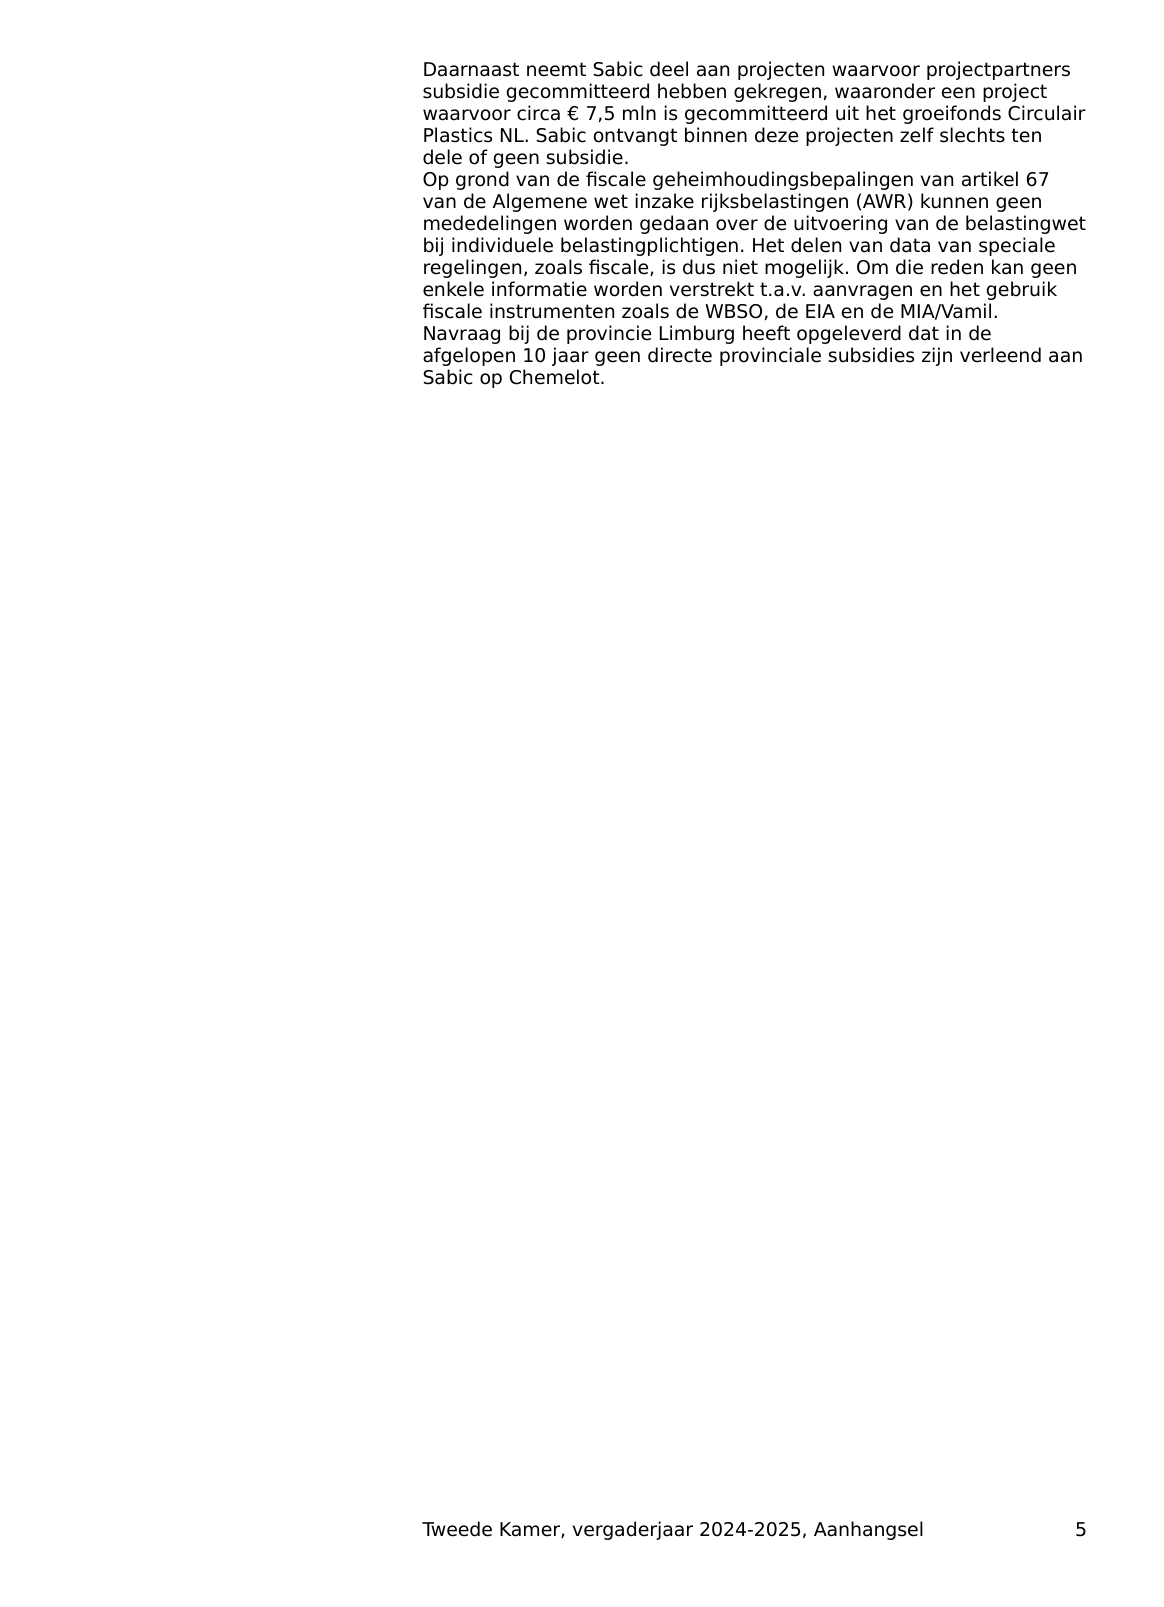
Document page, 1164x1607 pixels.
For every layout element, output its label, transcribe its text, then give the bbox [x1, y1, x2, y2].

text Daarnaast neemt Sabic deel aan projecten waarvoor projectpartners subsidie gecommitteerd hebben gekregen, waaronder een project waarvoor circa € 7,5 mln is gecommitteerd uit het groeifonds Circulair Plastics NL. Sabic ontvangt binnen deze projecten zelf slechts ten dele of geen subsidie. [422, 59, 1087, 169]
text Navraag bij de provincie Limburg heeft opgeleverd dat in de afgelopen 10 jaar geen directe provinciale subsidies zijn verleend aan Sabic op Chemelot. [422, 323, 1087, 389]
text Op grond van de fiscale geheimhoudingsbepalingen van artikel 67 van de Algemene wet inzake rijksbelastingen (AWR) kunnen geen mededelingen worden gedaan over de uitvoering van de belastingwet bij individuele belastingplichtigen. Het delen van data van speciale regelingen, zoals fiscale, is dus niet mogelijk. Om die reden kan geen enkele informatie worden verstrekt t.a.v. aanvragen en het gebruik fiscale instrumenten zoals de WBSO, de EIA en de MIA/Vamil. [422, 169, 1087, 323]
